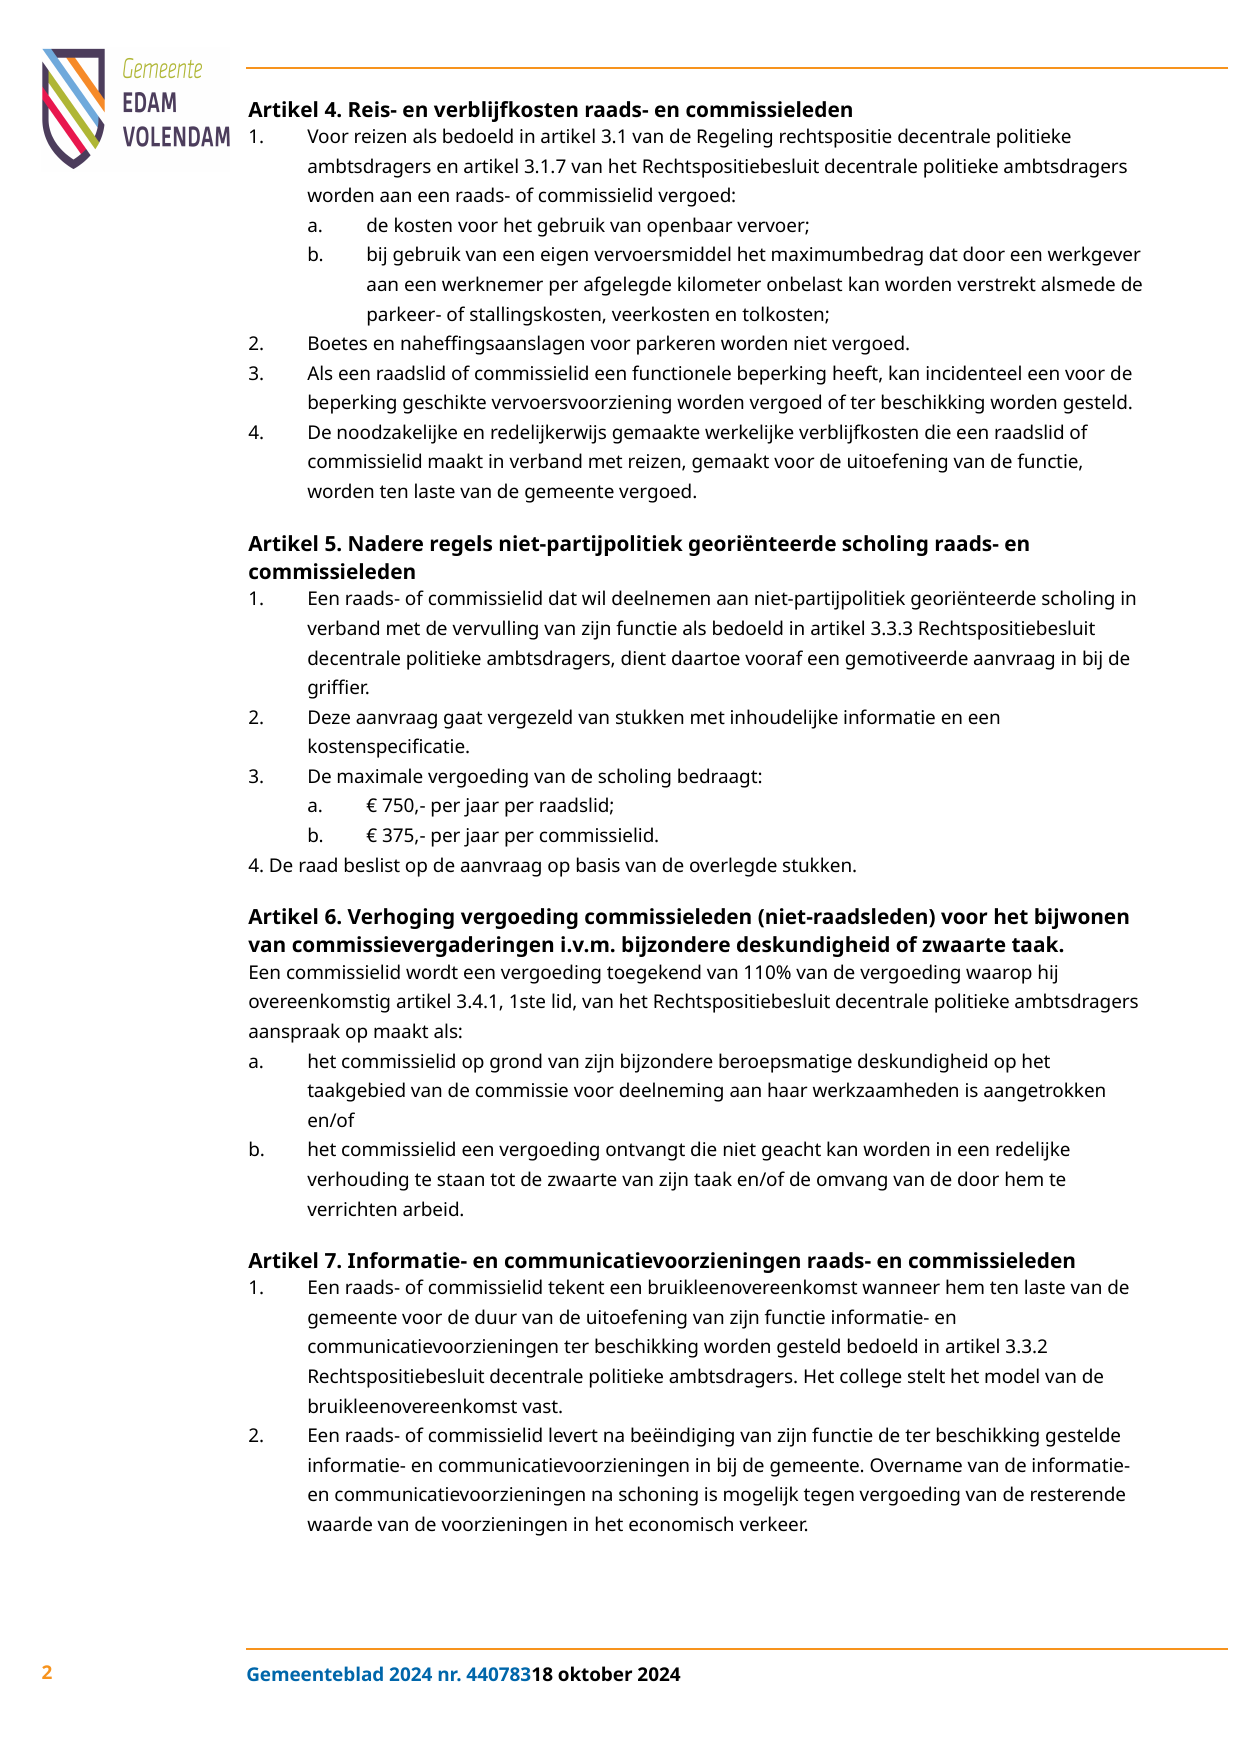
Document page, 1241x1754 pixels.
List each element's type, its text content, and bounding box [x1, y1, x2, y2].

text Artikel 4. Reis- en verblijfkosten raads- en commissieleden [248, 95, 1152, 123]
list Een raads- of commissielid levert na beëindiging van zijn functie de ter beschikking gestelde informatie- en communicatievoorzieningen in bij de gemeente. Overname van de informatie- en communicatievoorzieningen na schoning is mogelijk tegen vergoeding van de resterende waarde van de voorzieningen in het economisch verkeer. [248, 1422, 1152, 1537]
list Als een raadslid of commissielid een functionele beperking heeft, kan incidenteel een voor de beperking geschikte vervoersvoorziening worden vergoed of ter beschikking worden gesteld. [248, 360, 1152, 415]
list Een raads- of commissielid tekent een bruikleenovereenkomst wanneer hem ten laste van de gemeente voor de duur van de uitoefening van zijn functie informatie- en communicatievoorzieningen ter beschikking worden gesteld bedoeld in artikel 3.3.2 Rechtspositiebesluit decentrale politieke ambtsdragers. Het college stelt het model van de bruikleenovereenkomst vast. [248, 1274, 1152, 1419]
text Artikel 7. Informatie- en communicatievoorzieningen raads- en commissieleden [248, 1246, 1152, 1274]
list De maximale vergoeding van de scholing bedraagt: [248, 763, 1152, 789]
list de kosten voor het gebruik van openbaar vervoer; [307, 212, 1152, 238]
text 4. De raad beslist op de aanvraag op basis van de overlegde stukken. [248, 852, 1152, 877]
list Boetes en naheffingsaanslagen voor parkeren worden niet vergoed. [248, 330, 1152, 356]
list De noodzakelijke en redelijkerwijs gemaakte werkelijke verblijfkosten die een raadslid of commissielid maakt in verband met reizen, gemaakt voor de uitoefening van de functie, worden ten laste van de gemeente vergoed. [248, 419, 1152, 504]
picture [41, 47, 231, 172]
list € 375,- per jaar per commissielid. [307, 822, 1152, 848]
list Voor reizen als bedoeld in artikel 3.1 van de Regeling rechtspositie decentrale politieke ambtsdragers en artikel 3.1.7 van het Rechtspositiebesluit decentrale politieke ambtsdragers worden aan een raads- of commissielid vergoed: [248, 123, 1152, 208]
list het commissielid een vergoeding ontvangt die niet geacht kan worden in een redelijke verhouding te staan tot de zwaarte van zijn taak en/of de omvang van de door hem te verrichten arbeid. [248, 1137, 1152, 1221]
list € 750,- per jaar per raadslid; [307, 793, 1152, 818]
text Artikel 5. Nadere regels niet-partijpolitiek georiënteerde scholing raads- en commissieleden [248, 529, 1152, 586]
text Artikel 6. Verhoging vergoeding commissieleden (niet-raadsleden) voor het bijwonen van commissievergaderingen i.v.m. bijzondere deskundigheid of zwaarte taak. [248, 902, 1152, 959]
list het commissielid op grond van zijn bijzondere beroepsmatige deskundigheid op het taakgebied van de commissie voor deelneming aan haar werkzaamheden is aangetrokken en/of [248, 1048, 1152, 1133]
list bij gebruik van een eigen vervoersmiddel het maximumbedrag dat door een werkgever aan een werknemer per afgelegde kilometer onbelast kan worden verstrekt alsmede de parkeer- of stallingskosten, veerkosten en tolkosten; [307, 242, 1152, 326]
text Een commissielid wordt een vergoeding toegekend van 110% van de vergoeding waarop hij overeenkomstig artikel 3.4.1, 1ste lid, van het Rechtspositiebesluit decentrale politieke ambtsdragers aanspraak op maakt als: [248, 959, 1152, 1044]
list Een raads- of commissielid dat wil deelnemen aan niet-partijpolitiek georiënteerde scholing in verband met de vervulling van zijn functie als bedoeld in artikel 3.3.3 Rechtspositiebesluit decentrale politieke ambtsdragers, dient daartoe vooraf een gemotiveerde aanvraag in bij de griffier. [248, 586, 1152, 700]
list Deze aanvraag gaat vergezeld van stukken met inhoudelijke informatie en een kostenspecificatie. [248, 704, 1152, 759]
